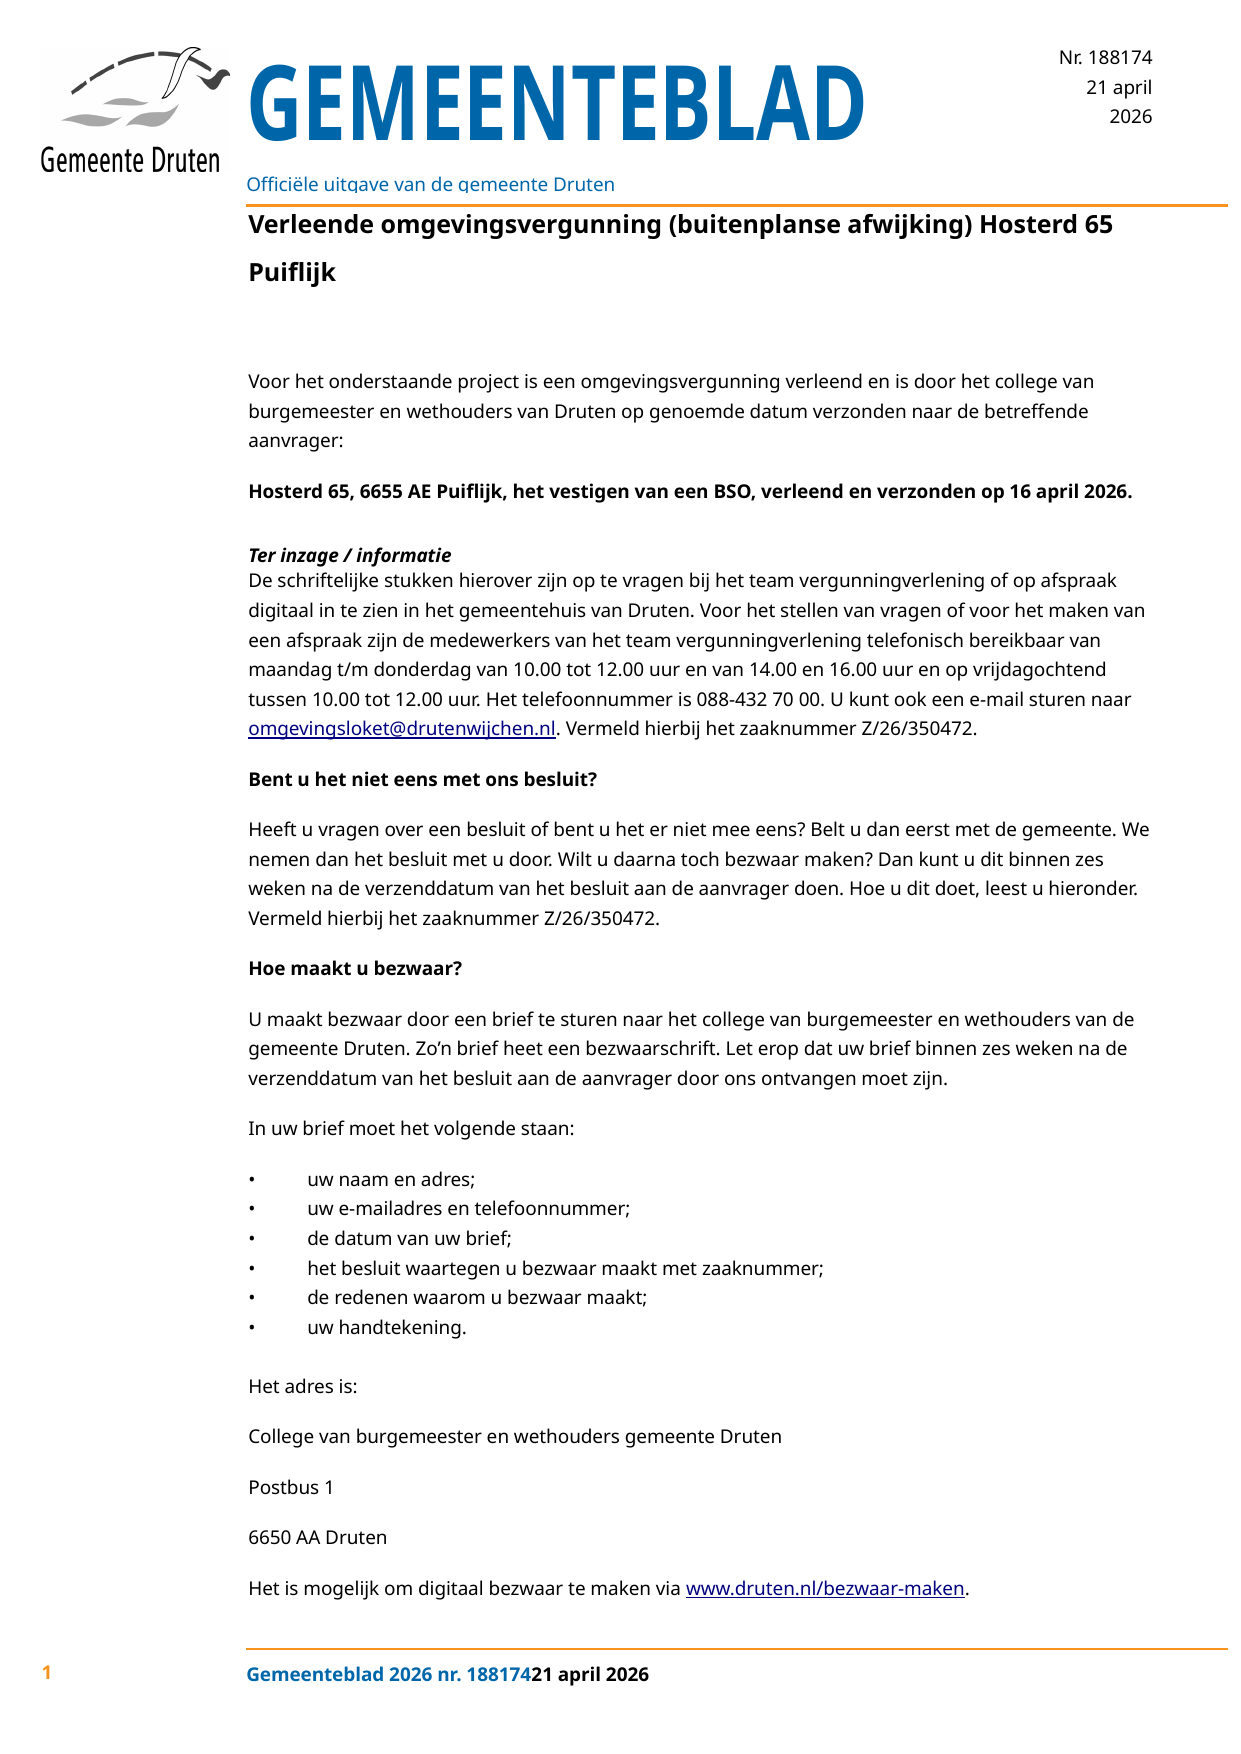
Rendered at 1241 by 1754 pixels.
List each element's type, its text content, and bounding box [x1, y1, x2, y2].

list uw naam en adres; [248, 1166, 1152, 1192]
text College van burgemeester en wethouders gemeente Druten [248, 1423, 1152, 1449]
text Ter inzage / informatie [248, 542, 1152, 568]
list de redenen waarom u bezwaar maakt; [248, 1284, 1152, 1310]
list het besluit waartegen u bezwaar maakt met zaaknummer; [248, 1255, 1152, 1280]
text Het adres is: [248, 1373, 1152, 1399]
list uw e-mailadres en telefoonnummer; [248, 1196, 1152, 1221]
text Hoe maakt u bezwaar? [248, 956, 1152, 981]
text Verleende omgevingsvergunning (buitenplanse afwijking) Hosterd 65 Puiflijk [248, 207, 1152, 288]
list uw handtekening. [248, 1314, 1152, 1339]
text Hosterd 65, 6655 AE Puiflijk, het vestigen van een BSO, verleend en verzonden op 16 april 2026. [248, 478, 1152, 504]
text Het is mogelijk om digitaal bezwaar te maken via www.druten.nl/bezwaar-maken. [248, 1575, 1152, 1600]
text Voor het onderstaande project is een omgevingsvergunning verleend en is door het college van burgemeester en wethouders van Druten op genoemde datum verzonden naar de betreffende aanvrager: [248, 368, 1152, 453]
text Heeft u vragen over een besluit of bent u het er niet mee eens? Belt u dan eerst met de gemeente. We nemen dan het besluit met u door. Wilt u daarna toch bezwaar maken? Dan kunt u dit binnen zes weken na de verzenddatum van het besluit aan de aanvrager doen. Hoe u dit doet, leest u hieronder. Vermeld hierbij het zaaknummer Z/26/350472. [248, 816, 1152, 931]
text Postbus 1 [248, 1474, 1152, 1499]
text Bent u het niet eens met ons besluit? [248, 766, 1152, 792]
text De schriftelijke stukken hierover zijn op te vragen bij het team vergunningverlening of op afspraak digitaal in te zien in het gemeentehuis van Druten. Voor het stellen van vragen of voor het maken van een afspraak zijn de medewerkers van het team vergunningverlening telefonisch bereikbaar van maandag t/m donderdag van 10.00 tot 12.00 uur en van 14.00 en 16.00 uur en op vrijdagochtend tussen 10.00 tot 12.00 uur. Het telefoonnummer is 088-432 70 00. U kunt ook een e-mail sturen naar omgevingsloket@drutenwijchen.nl. Vermeld hierbij het zaaknummer Z/26/350472. [248, 568, 1152, 741]
list de datum van uw brief; [248, 1225, 1152, 1251]
text U maakt bezwaar door een brief te sturen naar het college van burgemeester en wethouders van de gemeente Druten. Zo’n brief heet een bezwaarschrift. Let erop dat uw brief binnen zes weken na de verzenddatum van het besluit aan de aanvrager door ons ontvangen moet zijn. [248, 1006, 1152, 1091]
picture [41, 47, 231, 172]
text In uw brief moet het volgende staan: [248, 1116, 1152, 1141]
text 6650 AA Druten [248, 1524, 1152, 1550]
